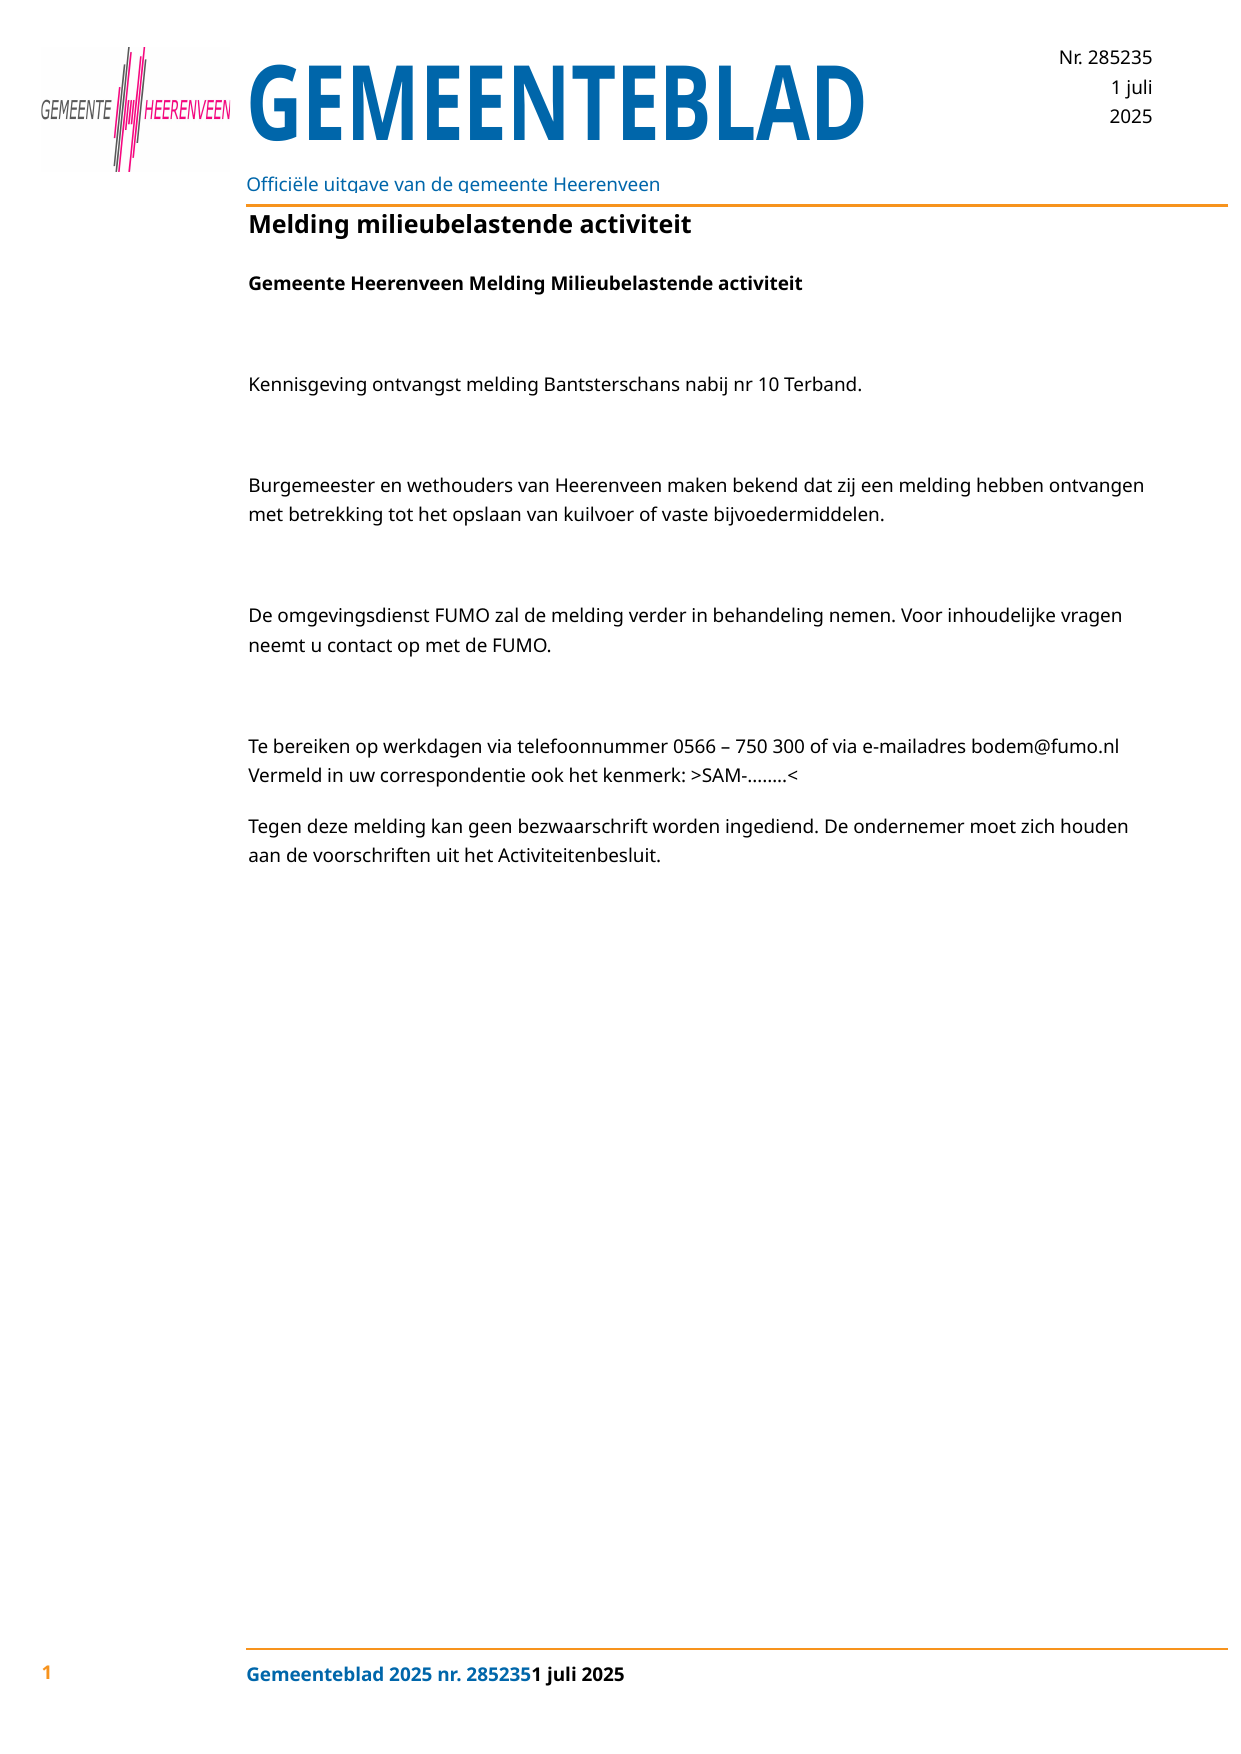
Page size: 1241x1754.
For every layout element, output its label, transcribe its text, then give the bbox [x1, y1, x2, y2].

picture [41, 47, 231, 172]
text Burgemeester en wethouders van Heerenveen maken bekend dat zij een melding hebben ontvangen met betrekking tot het opslaan van kuilvoer of vaste bijvoedermiddelen. [248, 472, 1152, 527]
text Te bereiken op werkdagen via telefoonnummer 0566 – 750 300 of via e-mailadres bodem@fumo.nl Vermeld in uw correspondentie ook het kenmerk: >SAM-……..< [248, 733, 1152, 788]
text Tegen deze melding kan geen bezwaarschrift worden ingediend. De ondernemer moet zich houden aan de voorschriften uit het Activiteitenbesluit. [248, 813, 1152, 868]
text Melding milieubelastende activiteit [248, 207, 1152, 241]
text De omgevingsdienst FUMO zal de melding verder in behandeling nemen. Voor inhoudelijke vragen neemt u contact op met de FUMO. [248, 602, 1152, 658]
text Gemeente Heerenveen Melding Milieubelastende activiteit [248, 270, 1152, 296]
text Kennisgeving ontvangst melding Bantsterschans nabij nr 10 Terband. [248, 371, 1152, 397]
